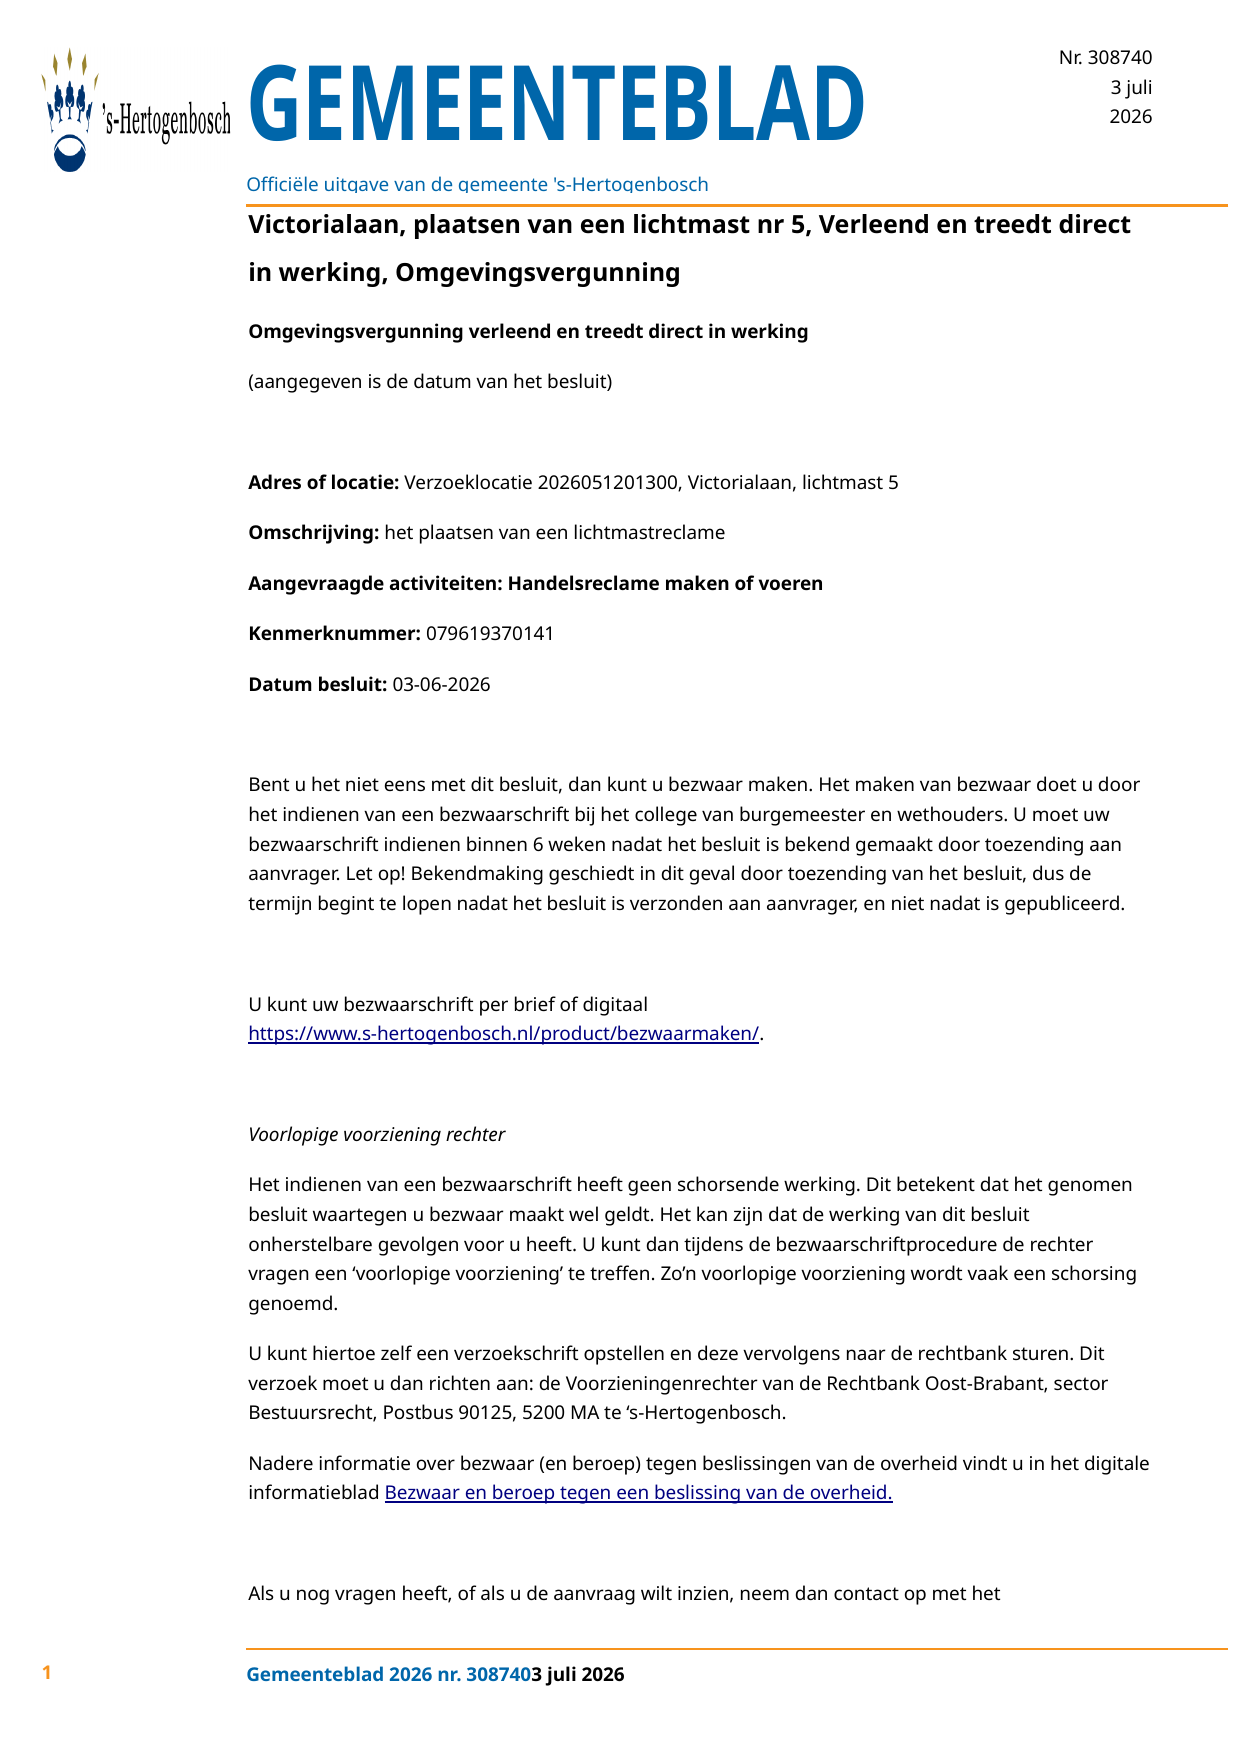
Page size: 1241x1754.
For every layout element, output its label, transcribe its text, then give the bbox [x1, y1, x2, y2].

text Omschrijving: het plaatsen van een lichtmastreclame [248, 519, 1152, 545]
text Omgevingsvergunning verleend en treedt direct in werking [248, 318, 1152, 344]
text (aangegeven is de datum van het besluit) [248, 368, 1152, 394]
picture [41, 47, 231, 172]
text U kunt uw bezwaarschrift per brief of digitaal https://www.s-hertogenbosch.nl/product/bezwaarmaken/. [248, 991, 1152, 1046]
text Datum besluit: 03-06-2026 [248, 671, 1152, 697]
text Nadere informatie over bezwaar (en beroep) tegen beslissingen van de overheid vindt u in het digitale informatieblad Bezwaar en beroep tegen een beslissing van de overheid. [248, 1450, 1152, 1505]
text Het indienen van een bezwaarschrift heeft geen schorsende werking. Dit betekent dat het genomen besluit waartegen u bezwaar maakt wel geldt. Het kan zijn dat de werking van dit besluit onherstelbare gevolgen voor u heeft. U kunt dan tijdens de bezwaarschriftprocedure de rechter vragen een ‘voorlopige voorziening’ te treffen. Zo’n voorlopige voorziening wordt vaak een schorsing genoemd. [248, 1172, 1152, 1316]
text U kunt hiertoe zelf een verzoekschrift opstellen en deze vervolgens naar de rechtbank sturen. Dit verzoek moet u dan richten aan: de Voorzieningenrechter van de Rechtbank Oost-Brabant, sector Bestuursrecht, Postbus 90125, 5200 MA te ‘s-Hertogenbosch. [248, 1340, 1152, 1425]
text Victorialaan, plaatsen van een lichtmast nr 5, Verleend en treedt direct in werking, Omgevingsvergunning [248, 207, 1152, 288]
text Bent u het niet eens met dit besluit, dan kunt u bezwaar maken. Het maken van bezwaar doet u door het indienen van een bezwaarschrift bij het college van burgemeester en wethouders. U moet uw bezwaarschrift indienen binnen 6 weken nadat het besluit is bekend gemaakt door toezending aan aanvrager. Let op! Bekendmaking geschiedt in dit geval door toezending van het besluit, dus de termijn begint te lopen nadat het besluit is verzonden aan aanvrager, en niet nadat is gepubliceerd. [248, 772, 1152, 916]
text Adres of locatie: Verzoeklocatie 2026051201300, Victorialaan, lichtmast 5 [248, 469, 1152, 495]
text Aangevraagde activiteiten: Handelsreclame maken of voeren [248, 570, 1152, 596]
text Als u nog vragen heeft, of als u de aanvraag wilt inzien, neem dan contact op met het [248, 1580, 1152, 1606]
text Voorlopige voorziening rechter [248, 1121, 1152, 1147]
text Kenmerknummer: 079619370141 [248, 620, 1152, 646]
